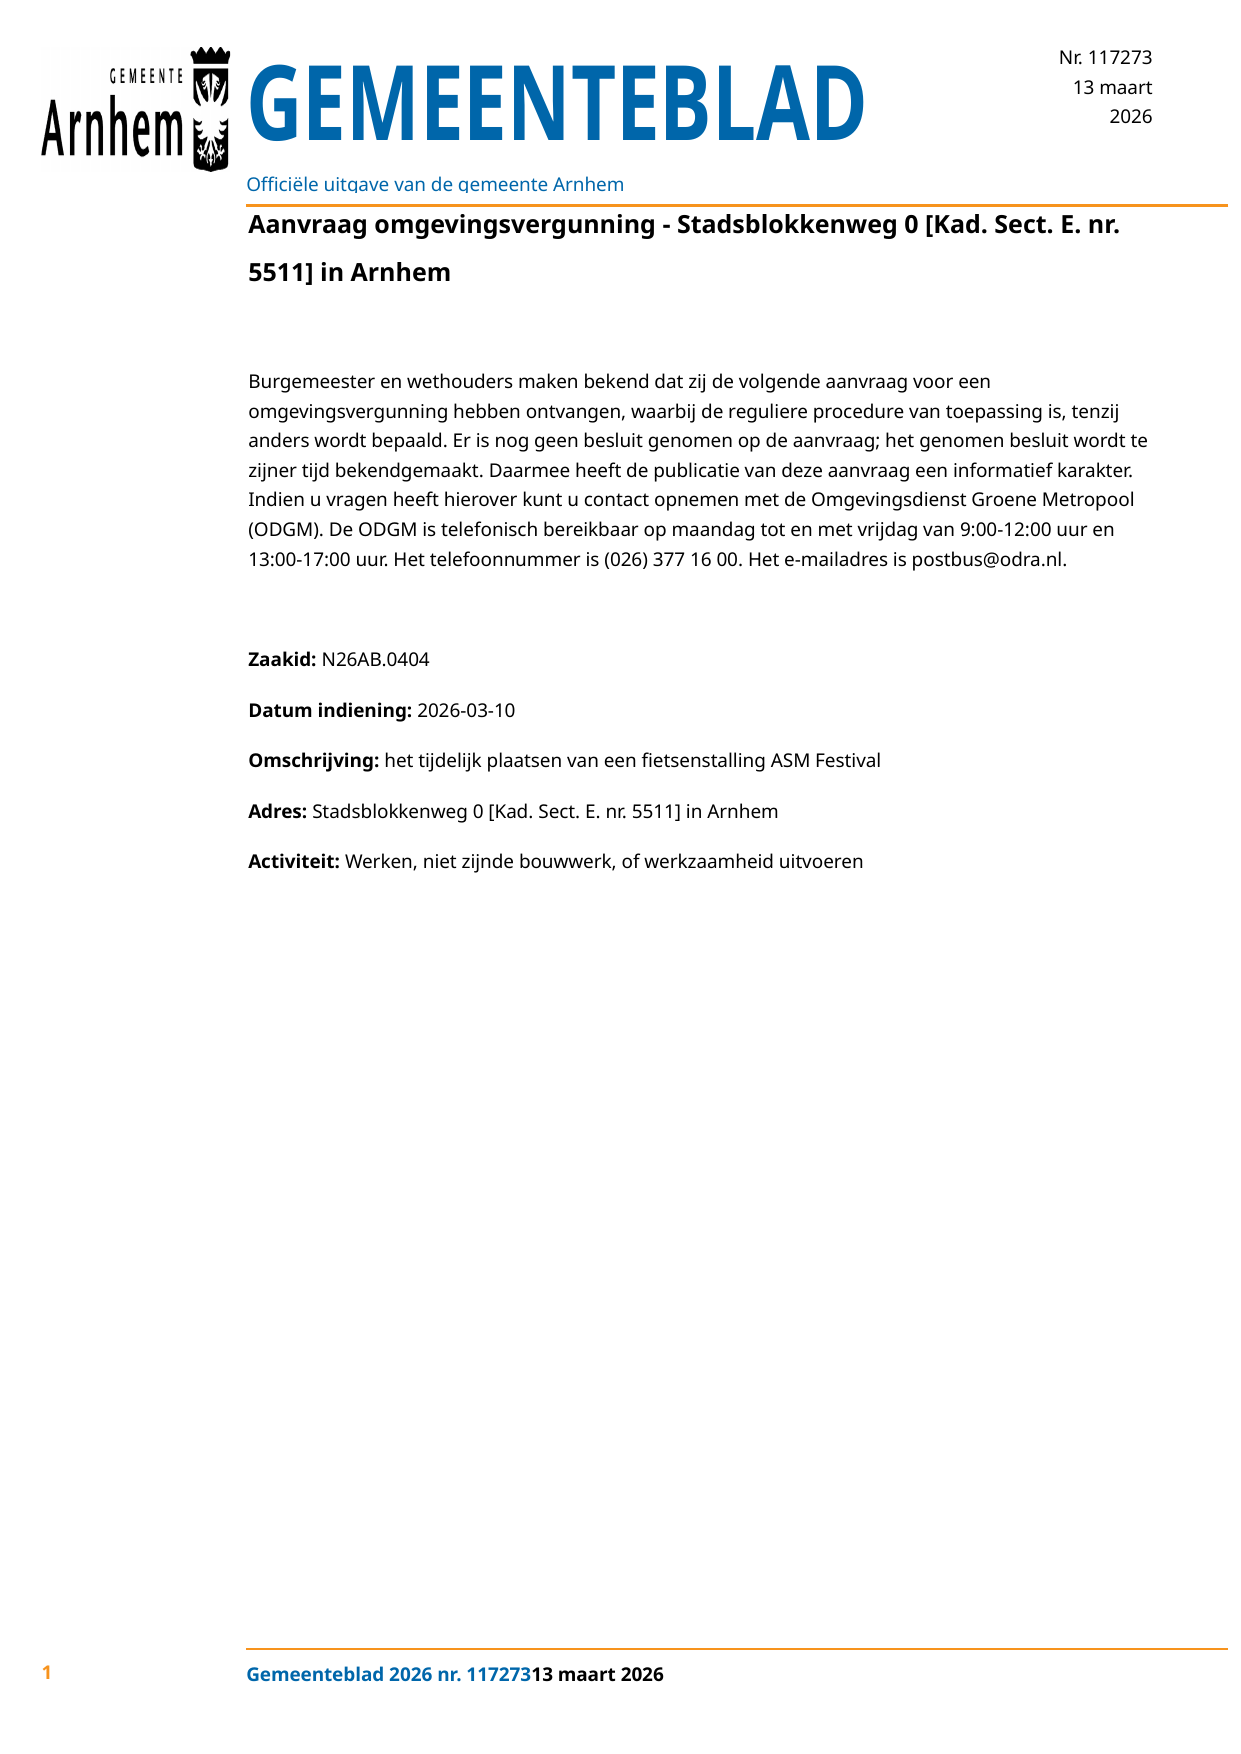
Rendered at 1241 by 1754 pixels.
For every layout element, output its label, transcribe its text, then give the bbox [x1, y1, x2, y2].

text Burgemeester en wethouders maken bekend dat zij de volgende aanvraag voor een omgevingsvergunning hebben ontvangen, waarbij de reguliere procedure van toepassing is, tenzij anders wordt bepaald. Er is nog geen besluit genomen op de aanvraag; het genomen besluit wordt te zijner tijd bekendgemaakt. Daarmee heeft de publicatie van deze aanvraag een informatief karakter. Indien u vragen heeft hierover kunt u contact opnemen met de Omgevingsdienst Groene Metropool (ODGM). De ODGM is telefonisch bereikbaar op maandag tot en met vrijdag van 9:00-12:00 uur en 13:00-17:00 uur. Het telefoonnummer is (026) 377 16 00. Het e-mailadres is postbus@odra.nl. [248, 368, 1152, 572]
text Omschrijving: het tijdelijk plaatsen van een fietsenstalling ASM Festival [248, 747, 1152, 773]
text Aanvraag omgevingsvergunning - Stadsblokkenweg 0 [Kad. Sect. E. nr. 5511] in Arnhem [248, 207, 1152, 288]
text Datum indiening: 2026-03-10 [248, 697, 1152, 723]
text Zaakid: N26AB.0404 [248, 647, 1152, 672]
text Activiteit: Werken, niet zijnde bouwwerk, of werkzaamheid uitvoeren [248, 848, 1152, 874]
picture [41, 47, 231, 172]
text Adres: Stadsblokkenweg 0 [Kad. Sect. E. nr. 5511] in Arnhem [248, 798, 1152, 824]
